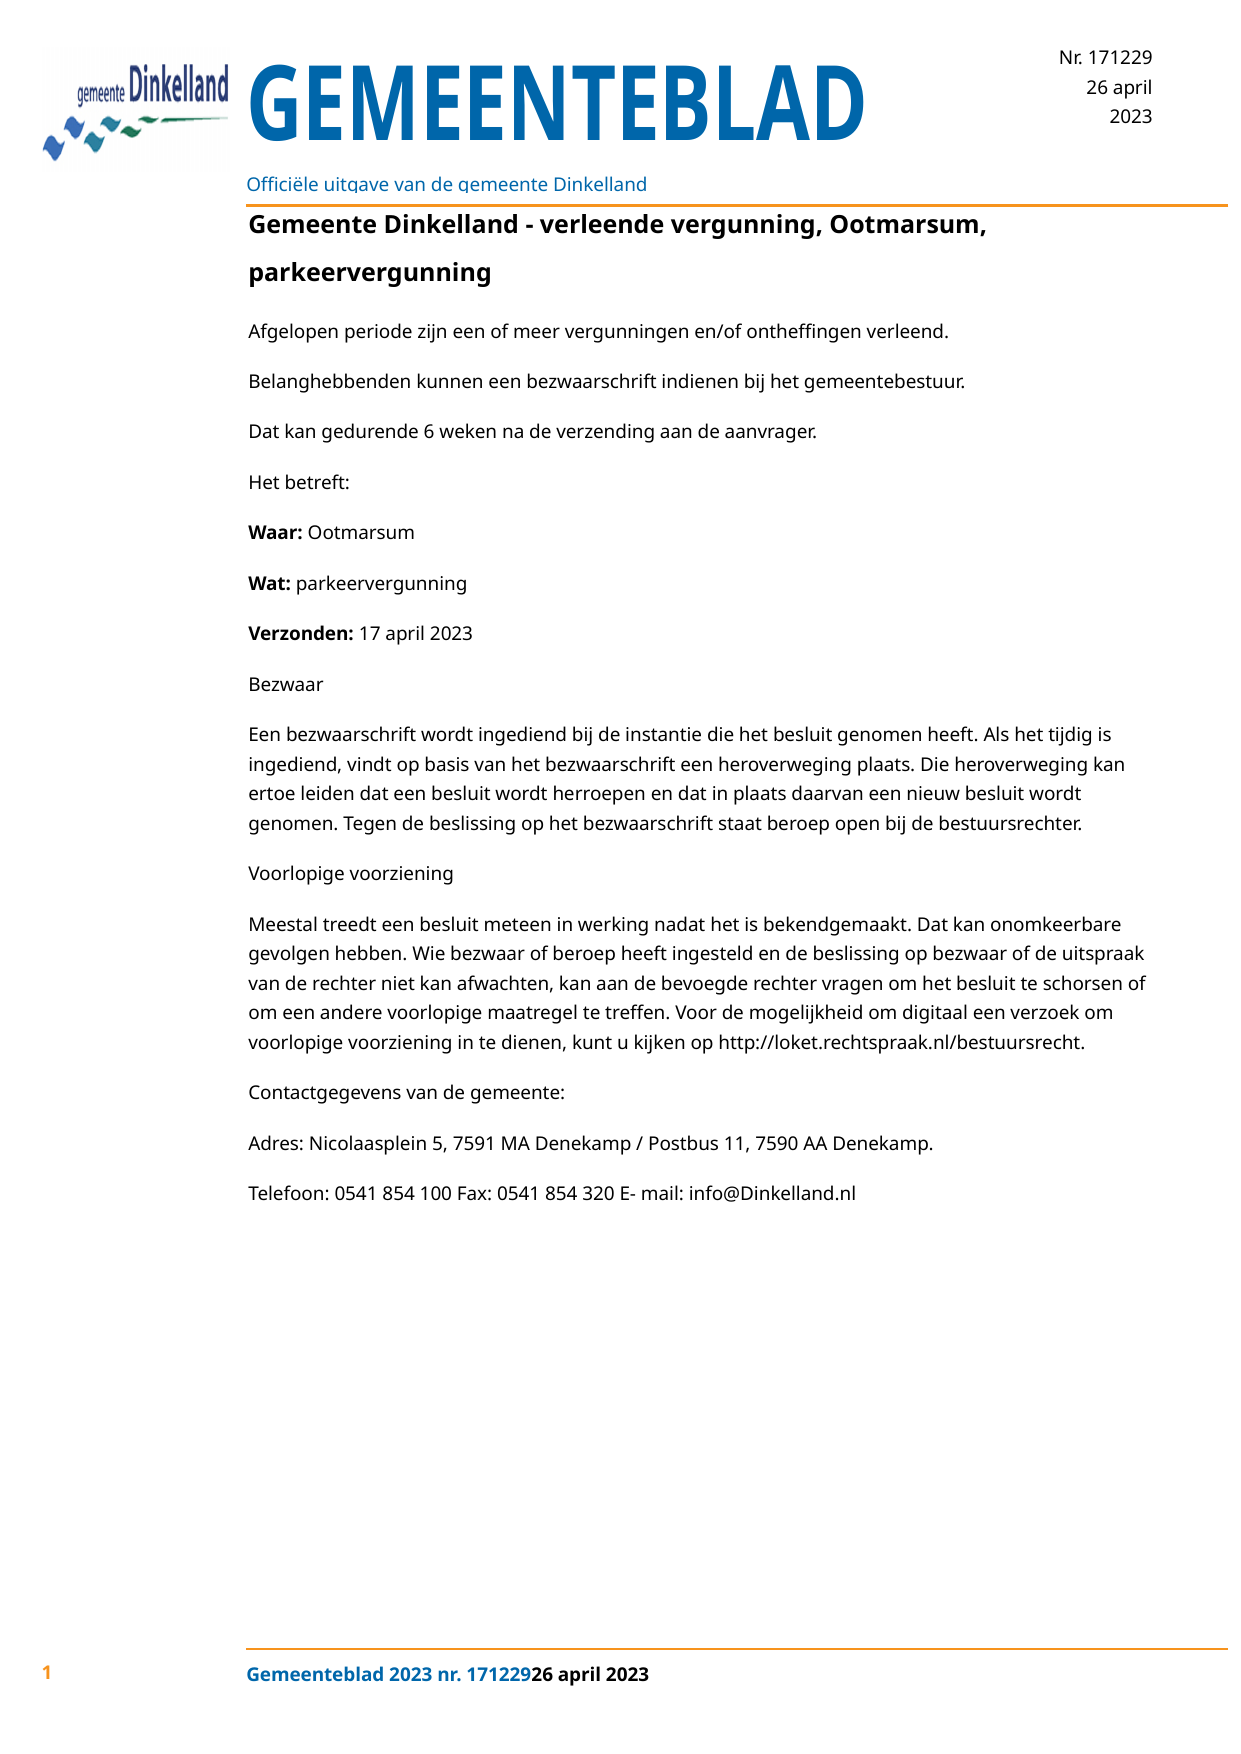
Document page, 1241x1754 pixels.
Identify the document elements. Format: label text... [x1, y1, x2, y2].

text Verzonden: 17 april 2023 [248, 620, 1152, 646]
text Dat kan gedurende 6 weken na de verzending aan de aanvrager. [248, 419, 1152, 444]
text Contactgegevens van de gemeente: [248, 1079, 1152, 1105]
text Een bezwaarschrift wordt ingediend bij de instantie die het besluit genomen heeft. Als het tijdig is ingediend, vindt op basis van het bezwaarschrift een heroverweging plaats. Die heroverweging kan ertoe leiden dat een besluit wordt herroepen en dat in plaats daarvan een nieuw besluit wordt genomen. Tegen de beslissing op het bezwaarschrift staat beroep open bij de bestuursrechter. [248, 721, 1152, 836]
text Afgelopen periode zijn een of meer vergunningen en/of ontheffingen verleend. [248, 318, 1152, 344]
text Bezwaar [248, 671, 1152, 697]
text Het betreft: [248, 469, 1152, 495]
text Voorlopige voorziening [248, 860, 1152, 886]
text Telefoon: 0541 854 100 Fax: 0541 854 320 E- mail: info@Dinkelland.nl [248, 1180, 1152, 1206]
text Belanghebbenden kunnen een bezwaarschrift indienen bij het gemeentebestuur. [248, 368, 1152, 394]
text Adres: Nicolaasplein 5, 7591 MA Denekamp / Postbus 11, 7590 AA Denekamp. [248, 1130, 1152, 1156]
text Waar: Ootmarsum [248, 519, 1152, 545]
text Wat: parkeervergunning [248, 570, 1152, 596]
text Gemeente Dinkelland - verleende vergunning, Ootmarsum, parkeervergunning [248, 207, 1152, 288]
text Meestal treedt een besluit meteen in werking nadat het is bekendgemaakt. Dat kan onomkeerbare gevolgen hebben. Wie bezwaar of beroep heeft ingesteld en de beslissing op bezwaar of de uitspraak van de rechter niet kan afwachten, kan aan de bevoegde rechter vragen om het besluit te schorsen of om een andere voorlopige maatregel te treffen. Voor de mogelijkheid om digitaal een verzoek om voorlopige voorziening in te dienen, kunt u kijken op http://loket.rechtspraak.nl/bestuursrecht. [248, 911, 1152, 1055]
picture [41, 47, 231, 172]
